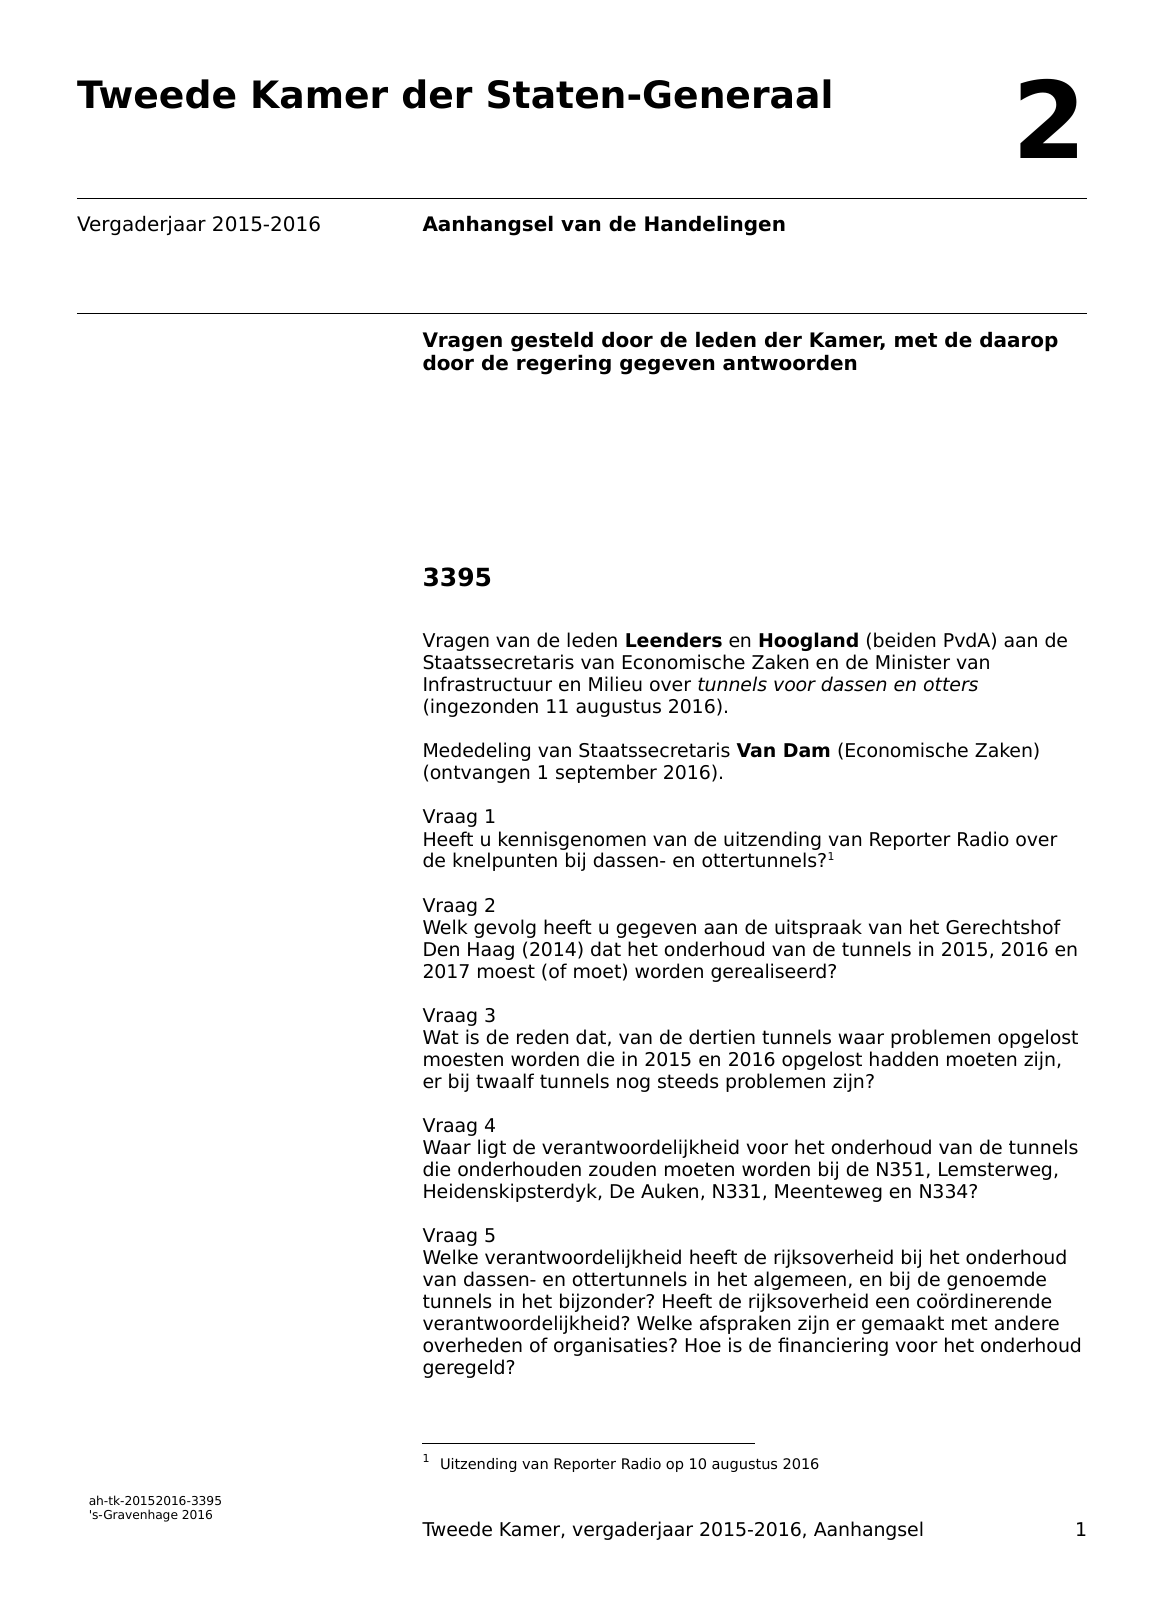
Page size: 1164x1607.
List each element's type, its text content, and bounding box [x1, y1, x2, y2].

text Vraag 2 [422, 894, 1087, 917]
text Waar ligt de verantwoordelijkheid voor het onderhoud van de tunnels die onderhouden zouden moeten worden bij de N351, Lemsterweg, Heidenskipsterdyk, De Auken, N331, Meenteweg en N334? [422, 1137, 1087, 1203]
table_cell Vergaderjaar 2015-2016 [77, 199, 422, 313]
text 's-Gravenhage 2016 [88, 1508, 323, 1522]
text Vraag 3 [422, 1005, 1087, 1027]
text Welke verantwoordelijkheid heeft de rijksoverheid bij het onderhoud van dassen- en ottertunnels in het algemeen, en bij de genoemde tunnels in het bijzonder? Heeft de rijksoverheid een coördinerende verantwoordelijkheid? Welke afspraken zijn er gemaakt met andere overheden of organisaties? Hoe is de financiering voor het onderhoud geregeld? [422, 1247, 1087, 1379]
text Uitzending van Reporter Radio op 10 augustus 2016 [422, 1452, 1087, 1474]
table_header Tweede Kamer der Staten-Generaal [77, 59, 886, 198]
text Vraag 5 [422, 1225, 1087, 1247]
text Vraag 4 [422, 1115, 1087, 1137]
text ah-tk-20152016-3395 [88, 1494, 323, 1508]
table_cell Vragen gesteld door de leden der Kamer, met de daarop door de regering gegeven antwoorden [422, 314, 1087, 375]
table_cell [77, 314, 422, 375]
text Wat is de reden dat, van de dertien tunnels waar problemen opgelost moesten worden die in 2015 en 2016 opgelost hadden moeten zijn, er bij twaalf tunnels nog steeds problemen zijn? [422, 1027, 1087, 1093]
text Vraag 1 [422, 806, 1087, 828]
text Vragen van de leden Leenders en Hoogland (beiden PvdA) aan de Staatssecretaris van Economische Zaken en de Minister van Infrastructuur en Milieu over tunnels voor dassen en otters (ingezonden 11 augustus 2016). [422, 630, 1087, 718]
table_header 2 [886, 59, 1087, 198]
text Heeft u kennisgenomen van de uitzending van Reporter Radio over de knelpunten bij dassen- en ottertunnels? [422, 828, 1087, 872]
text Mededeling van Staatssecretaris Van Dam (Economische Zaken) (ontvangen 1 september 2016). [422, 740, 1087, 784]
text 3395 [422, 563, 1087, 592]
text Welk gevolg heeft u gegeven aan de uitspraak van het Gerechtshof Den Haag (2014) dat het onderhoud van de tunnels in 2015, 2016 en 2017 moest (of moet) worden gerealiseerd? [422, 917, 1087, 982]
table_cell Aanhangsel van de Handelingen [422, 199, 1087, 313]
